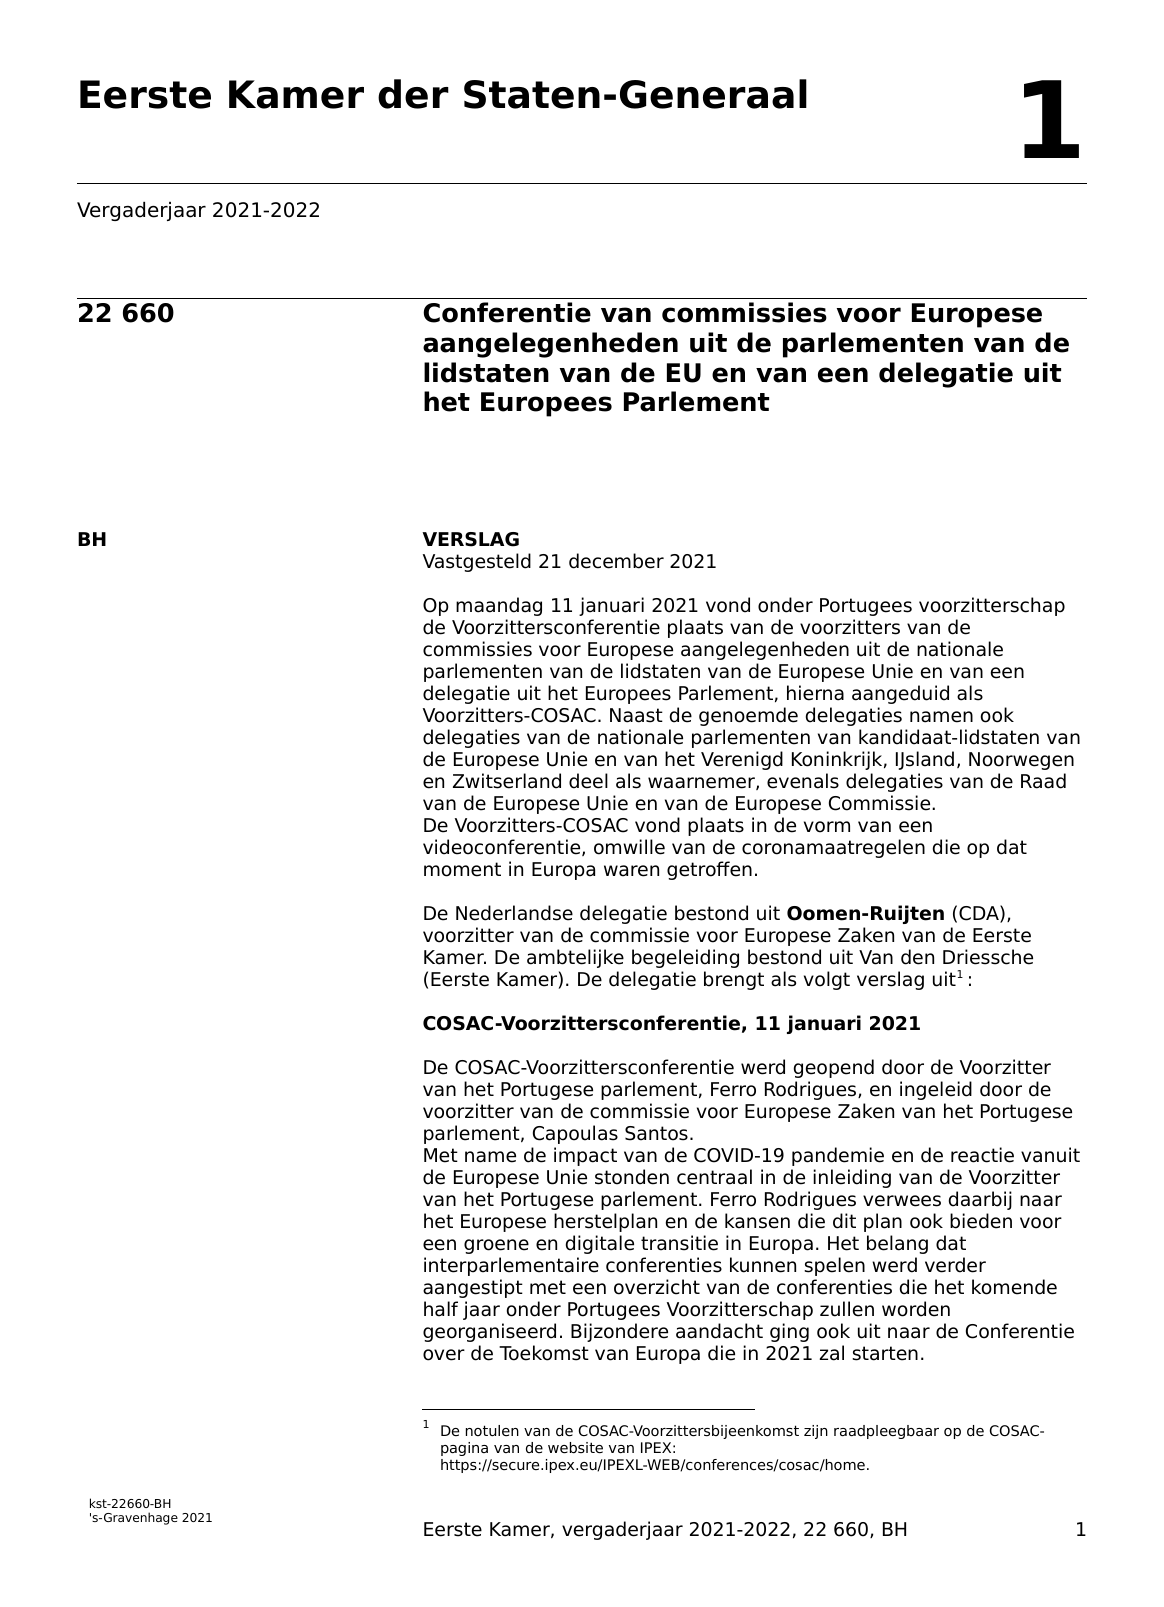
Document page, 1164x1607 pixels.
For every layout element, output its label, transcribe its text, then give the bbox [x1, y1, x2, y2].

table_header Eerste Kamer der Staten-Generaal [77, 59, 886, 183]
text De notulen van de COSAC-Voorzittersbijeenkomst zijn raadpleegbaar op de COSAC-pagina van de website van IPEX: https://secure.ipex.eu/IPEXL-WEB/conferences/cosac/home. [422, 1418, 1087, 1474]
subtitle BH VERSLAG [77, 529, 1087, 551]
text De Voorzitters-COSAC vond plaats in de vorm van een videoconferentie, omwille van de coronamaatregelen die op dat moment in Europa waren getroffen. [422, 815, 1087, 881]
text De COSAC-Voorzittersconferentie werd geopend door de Voorzitter van het Portugese parlement, Ferro Rodrigues, en ingeleid door de voorzitter van de commissie voor Europese Zaken van het Portugese parlement, Capoulas Santos. [422, 1057, 1087, 1145]
text Met name de impact van de COVID-19 pandemie en de reactie vanuit de Europese Unie stonden centraal in de inleiding van de Voorzitter van het Portugese parlement. Ferro Rodrigues verwees daarbij naar het Europese herstelplan en de kansen die dit plan ook bieden voor een groene en digitale transitie in Europa. Het belang dat interparlementaire conferenties kunnen spelen werd verder aangestipt met een overzicht van de conferenties die het komende half jaar onder Portugees Voorzitterschap zullen worden georganiseerd. Bijzondere aandacht ging ook uit naar de Conferentie over de Toekomst van Europa die in 2021 zal starten. [422, 1145, 1087, 1365]
text De Nederlandse delegatie bestond uit Oomen-Ruijten (CDA), voorzitter van de commissie voor Europese Zaken van de Eerste Kamer. De ambtelijke begeleiding bestond uit Van den Driessche (Eerste Kamer). De delegatie brengt als volgt verslag uit: [422, 903, 1087, 991]
table_cell Vergaderjaar 2021-2022 [77, 184, 1087, 298]
text 's-Gravenhage 2021 [88, 1511, 323, 1525]
table_header 1 [886, 59, 1087, 183]
text Vastgesteld 21 december 2021 [422, 551, 1087, 573]
text kst-22660-BH [88, 1497, 323, 1511]
subtitle COSAC-Voorzittersconferentie, 11 januari 2021 [422, 1013, 1087, 1035]
subtitle 22 660 Conferentie van commissies voor Europese aangelegenheden uit de parlementen van de lidstaten van de EU en van een delegatie uit het Europees Parlement [77, 299, 1087, 418]
text Op maandag 11 januari 2021 vond onder Portugees voorzitterschap de Voorzittersconferentie plaats van de voorzitters van de commissies voor Europese aangelegenheden uit de nationale parlementen van de lidstaten van de Europese Unie en van een delegatie uit het Europees Parlement, hierna aangeduid als Voorzitters-COSAC. Naast de genoemde delegaties namen ook delegaties van de nationale parlementen van kandidaat-lidstaten van de Europese Unie en van het Verenigd Koninkrijk, IJsland, Noorwegen en Zwitserland deel als waarnemer, evenals delegaties van de Raad van de Europese Unie en van de Europese Commissie. [422, 595, 1087, 815]
